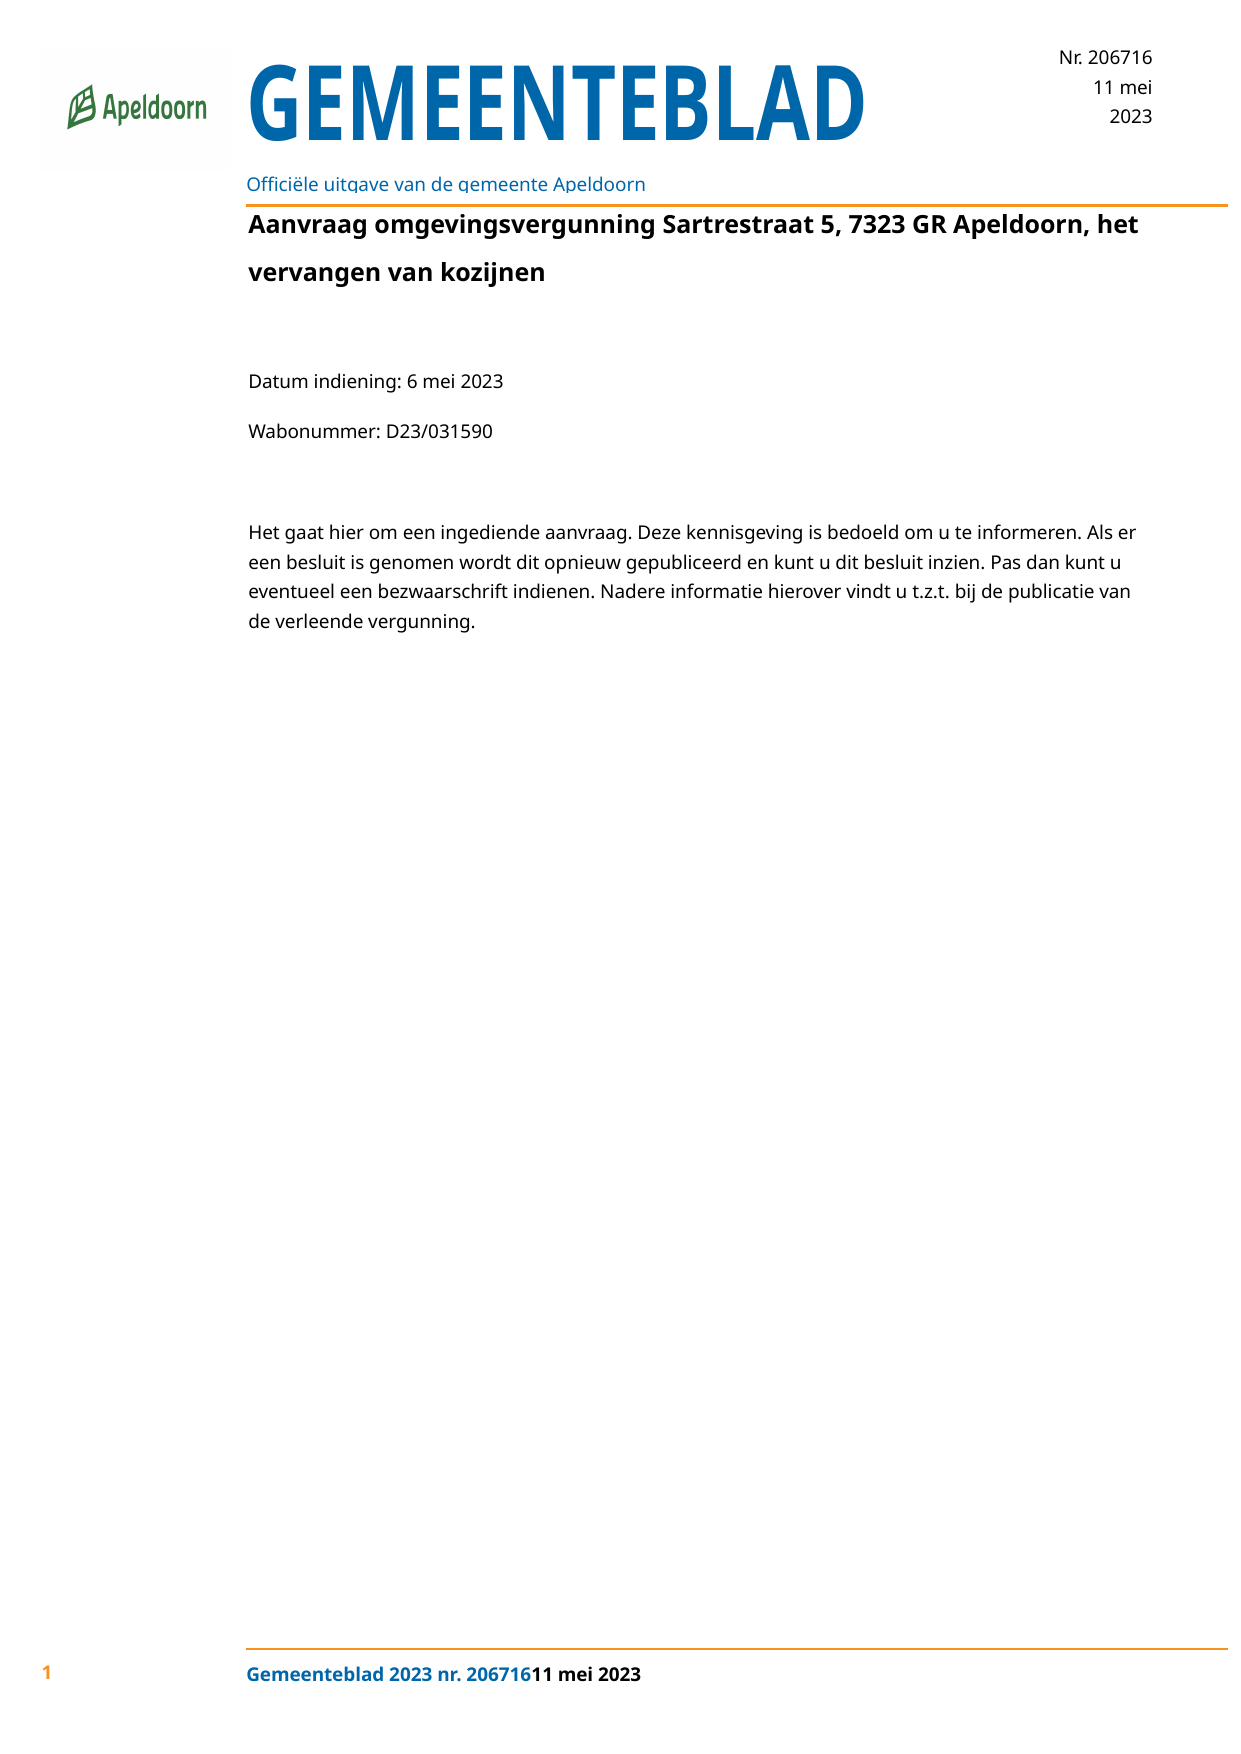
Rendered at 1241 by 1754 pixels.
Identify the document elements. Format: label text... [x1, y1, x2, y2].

text Wabonummer: D23/031590 [248, 419, 1152, 444]
text Datum indiening: 6 mei 2023 [248, 368, 1152, 394]
text Aanvraag omgevingsvergunning Sartrestraat 5, 7323 GR Apeldoorn, het vervangen van kozijnen [248, 207, 1152, 288]
picture [41, 47, 231, 172]
text Het gaat hier om een ingediende aanvraag. Deze kennisgeving is bedoeld om u te informeren. Als er een besluit is genomen wordt dit opnieuw gepubliceerd en kunt u dit besluit inzien. Pas dan kunt u eventueel een bezwaarschrift indienen. Nadere informatie hierover vindt u t.z.t. bij de publicatie van de verleende vergunning. [248, 519, 1152, 634]
